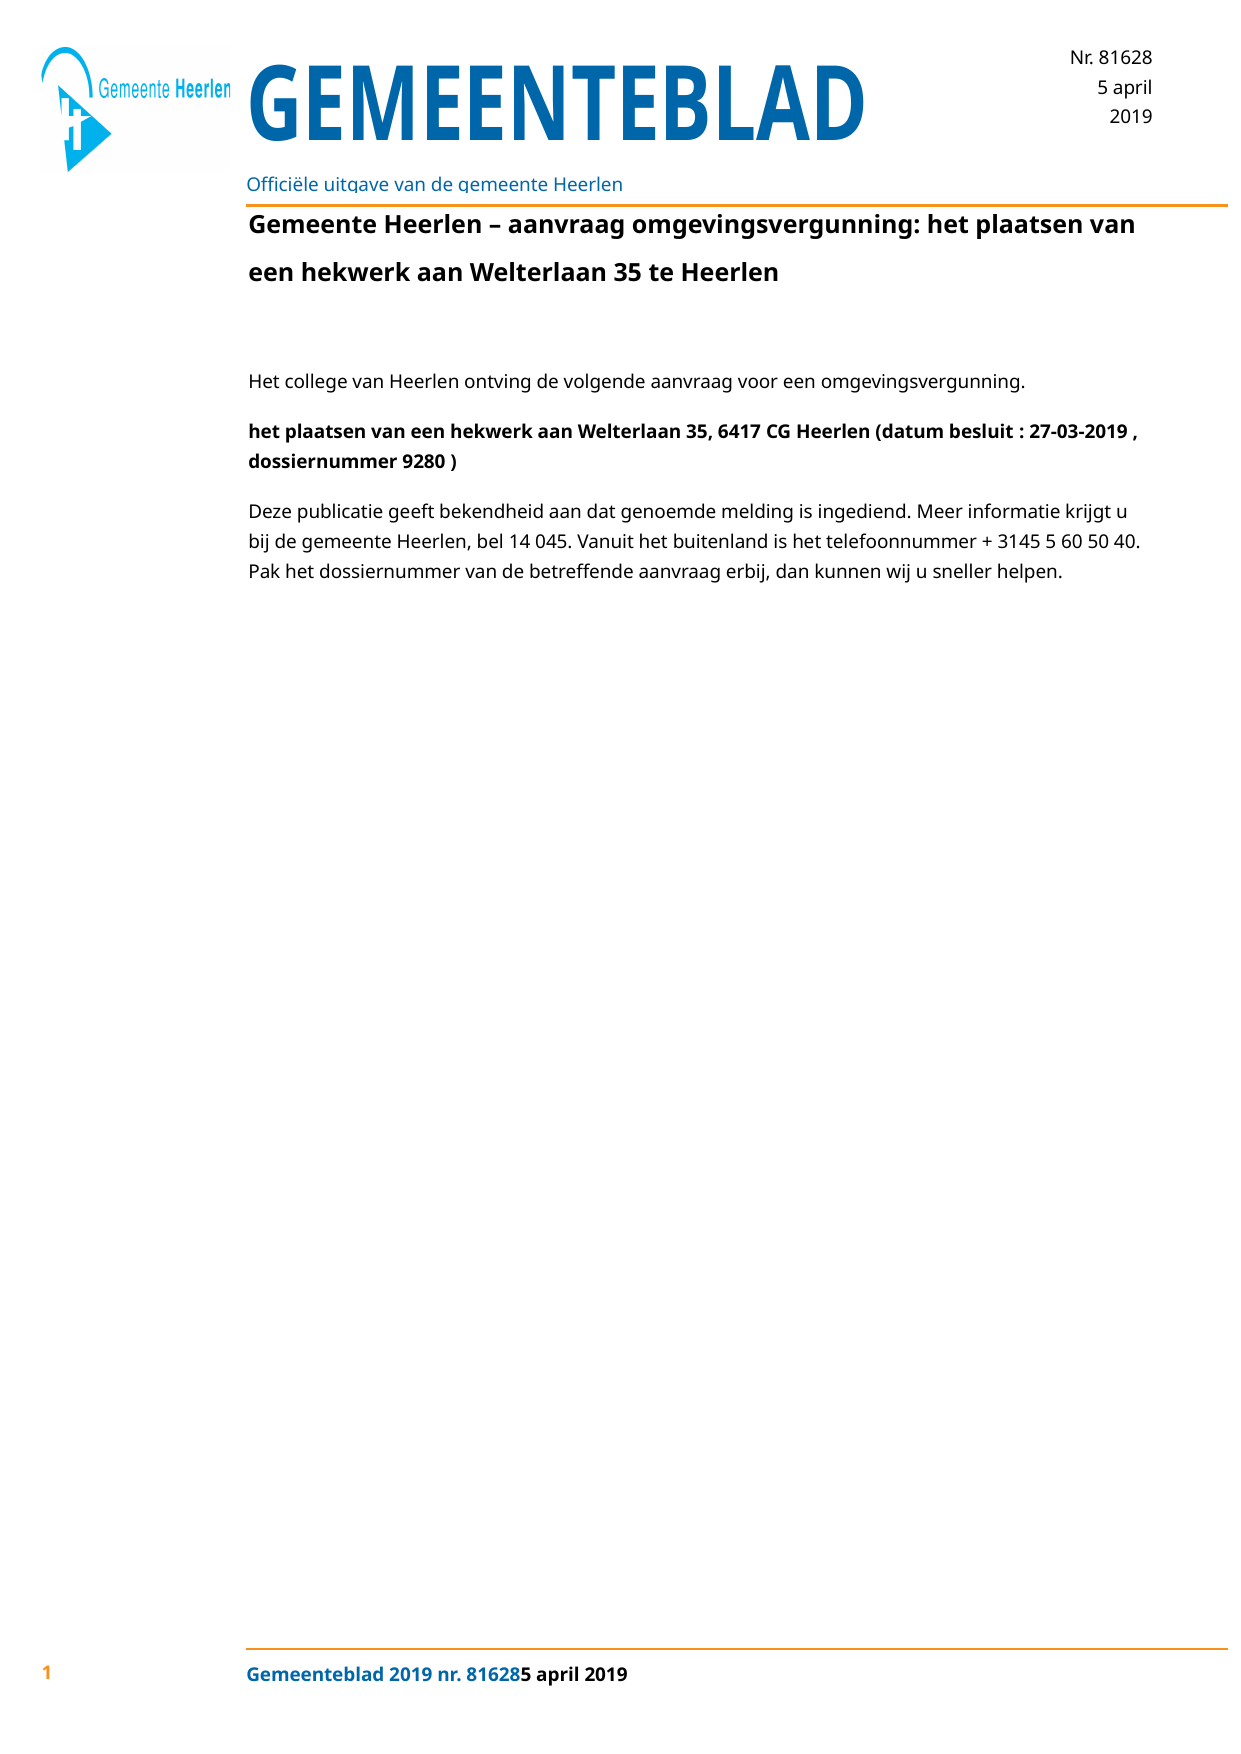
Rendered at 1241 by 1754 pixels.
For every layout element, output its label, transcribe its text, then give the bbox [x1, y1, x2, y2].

text het plaatsen van een hekwerk aan Welterlaan 35, 6417 CG Heerlen (datum besluit : 27-03-2019 , dossiernummer 9280 ) [248, 419, 1152, 474]
picture [41, 47, 231, 172]
text Het college van Heerlen ontving de volgende aanvraag voor een omgevingsvergunning. [248, 368, 1152, 394]
text Deze publicatie geeft bekendheid aan dat genoemde melding is ingediend. Meer informatie krijgt u bij de gemeente Heerlen, bel 14 045. Vanuit het buitenland is het telefoonnummer + 3145 5 60 50 40. Pak het dossiernummer van de betreffende aanvraag erbij, dan kunnen wij u sneller helpen. [248, 499, 1152, 584]
picture [41, 47, 58, 70]
text Gemeente Heerlen – aanvraag omgevingsvergunning: het plaatsen van een hekwerk aan Welterlaan 35 te Heerlen [248, 207, 1152, 288]
